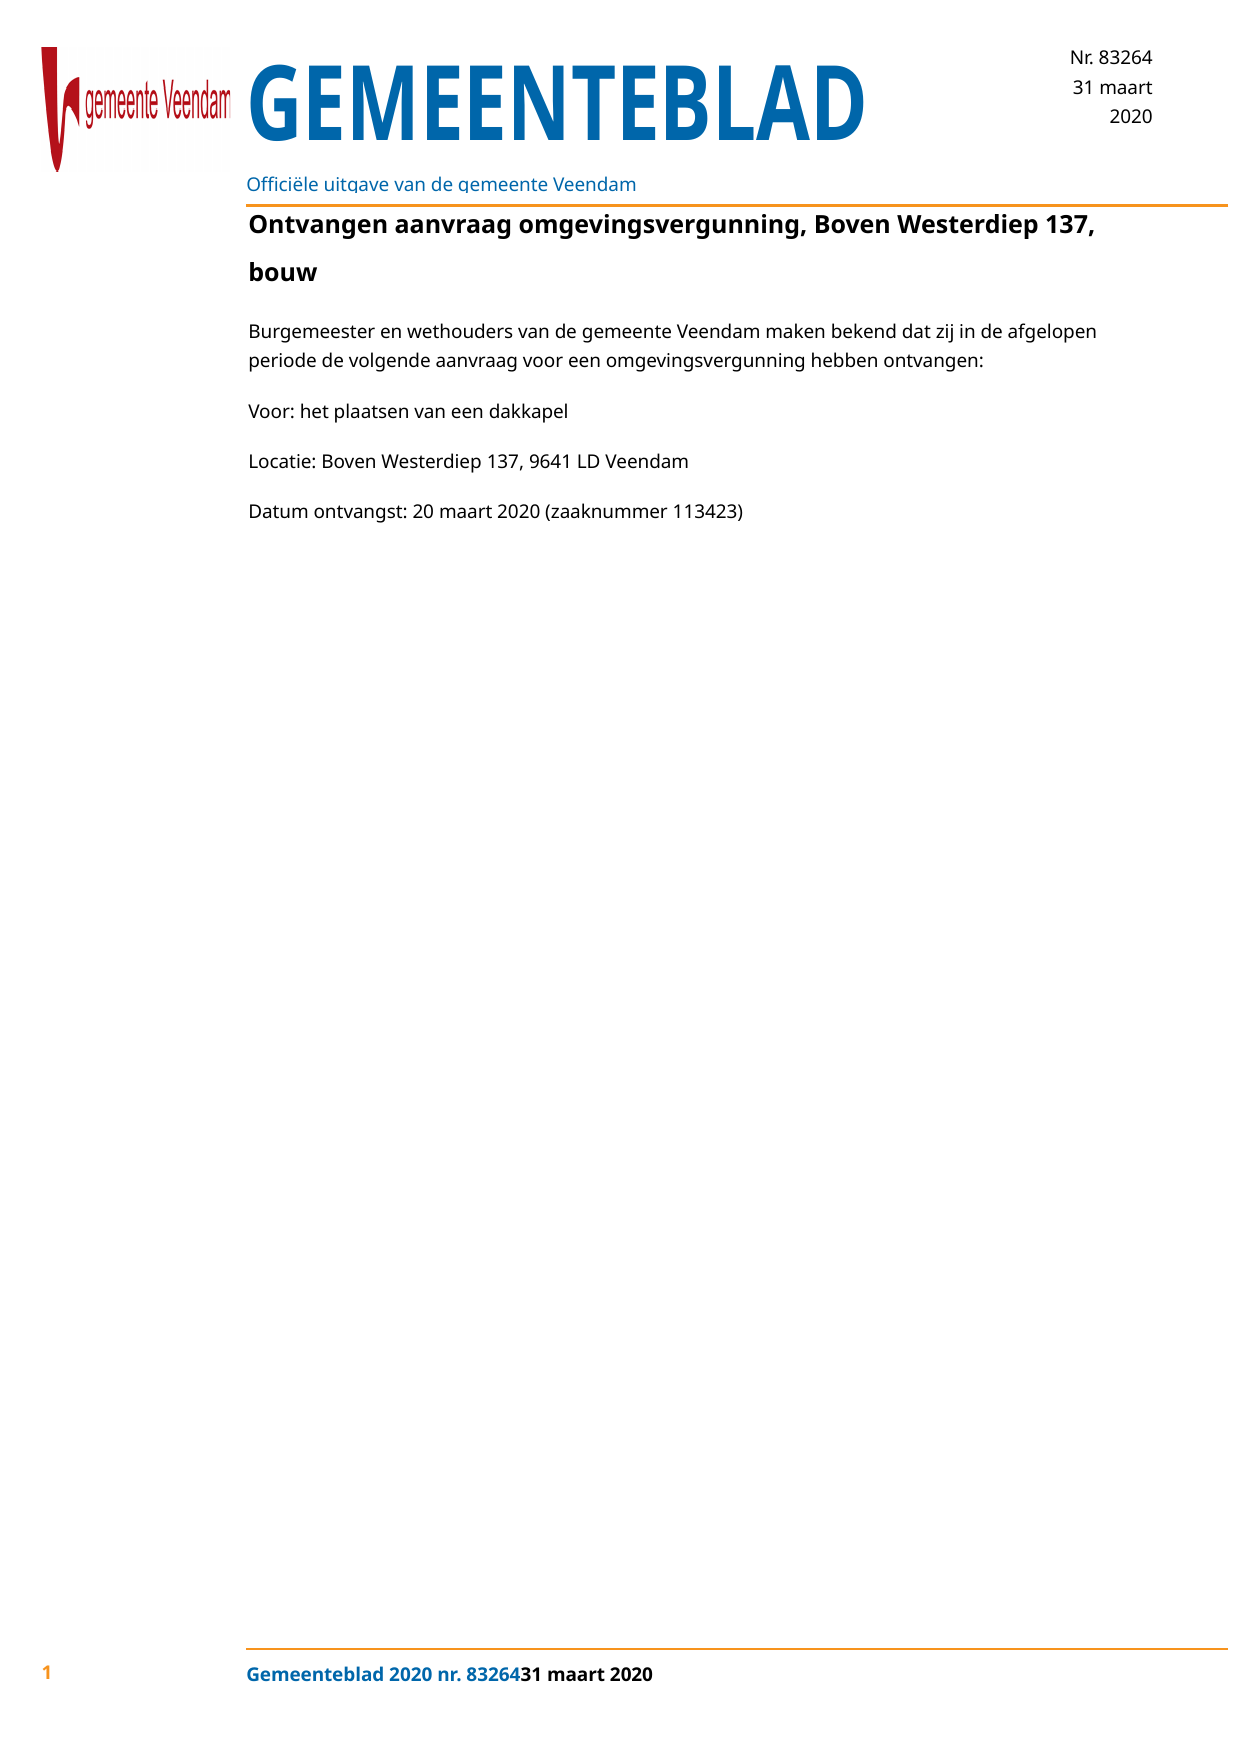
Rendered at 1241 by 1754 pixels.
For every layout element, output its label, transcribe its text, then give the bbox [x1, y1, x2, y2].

text Datum ontvangst: 20 maart 2020 (zaaknummer 113423) [248, 499, 1152, 524]
text Ontvangen aanvraag omgevingsvergunning, Boven Westerdiep 137, bouw [248, 207, 1152, 288]
text Voor: het plaatsen van een dakkapel [248, 398, 1152, 424]
text Burgemeester en wethouders van de gemeente Veendam maken bekend dat zij in de afgelopen periode de volgende aanvraag voor een omgevingsvergunning hebben ontvangen: [248, 318, 1152, 373]
picture [41, 47, 231, 172]
text Locatie: Boven Westerdiep 137, 9641 LD Veendam [248, 448, 1152, 474]
